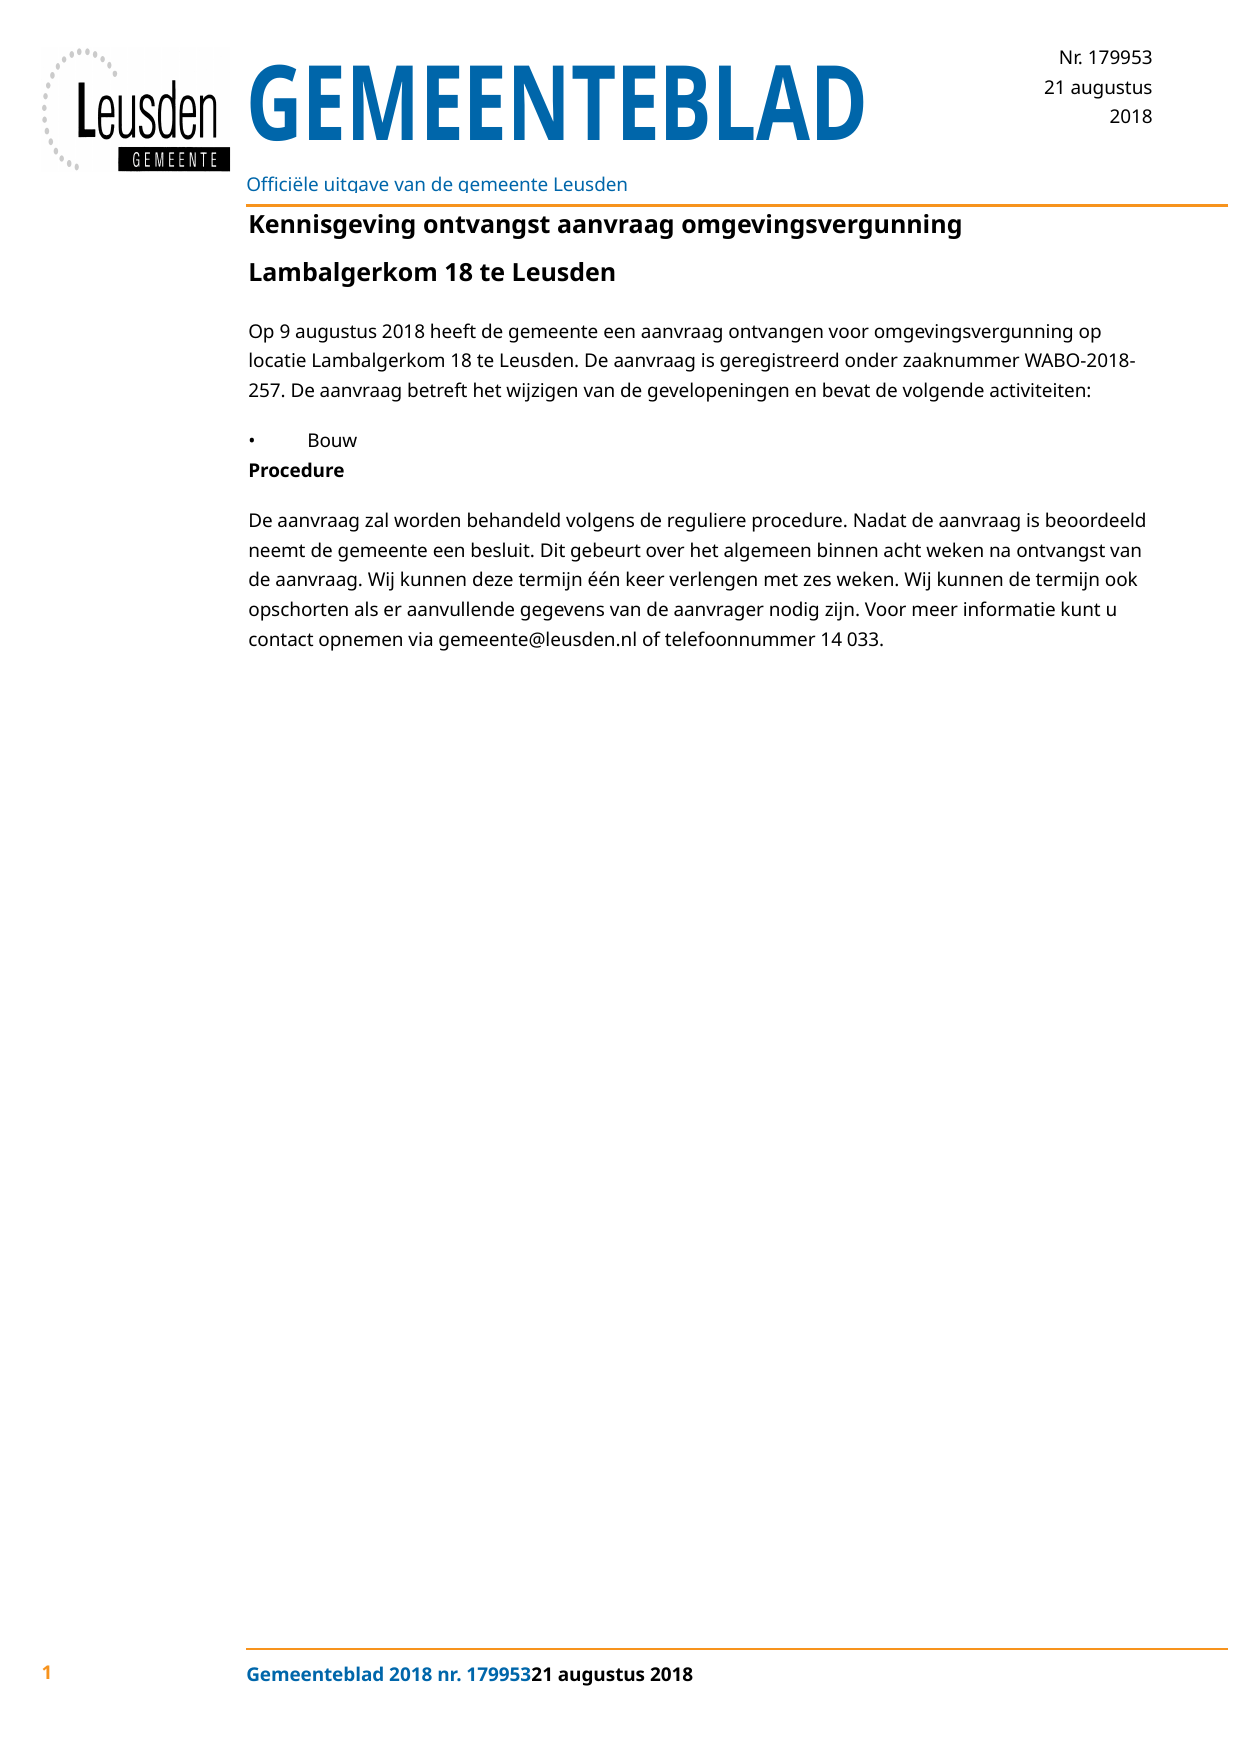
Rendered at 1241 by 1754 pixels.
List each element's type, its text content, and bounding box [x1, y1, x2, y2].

picture [41, 47, 231, 172]
text Kennisgeving ontvangst aanvraag omgevingsvergunning Lambalgerkom 18 te Leusden [248, 207, 1152, 288]
text Op 9 augustus 2018 heeft de gemeente een aanvraag ontvangen voor omgevingsvergunning op locatie Lambalgerkom 18 te Leusden. De aanvraag is geregistreerd onder zaaknummer WABO-2018-257. De aanvraag betreft het wijzigen van de gevelopeningen en bevat de volgende activiteiten: [248, 318, 1152, 403]
text De aanvraag zal worden behandeld volgens de reguliere procedure. Nadat de aanvraag is beoordeeld neemt de gemeente een besluit. Dit gebeurt over het algemeen binnen acht weken na ontvangst van de aanvraag. Wij kunnen deze termijn één keer verlengen met zes weken. Wij kunnen de termijn ook opschorten als er aanvullende gegevens van de aanvrager nodig zijn. Voor meer informatie kunt u contact opnemen via gemeente@leusden.nl of telefoonnummer 14 033. [248, 507, 1152, 652]
text Procedure [248, 457, 1152, 483]
list Bouw [248, 427, 1152, 453]
